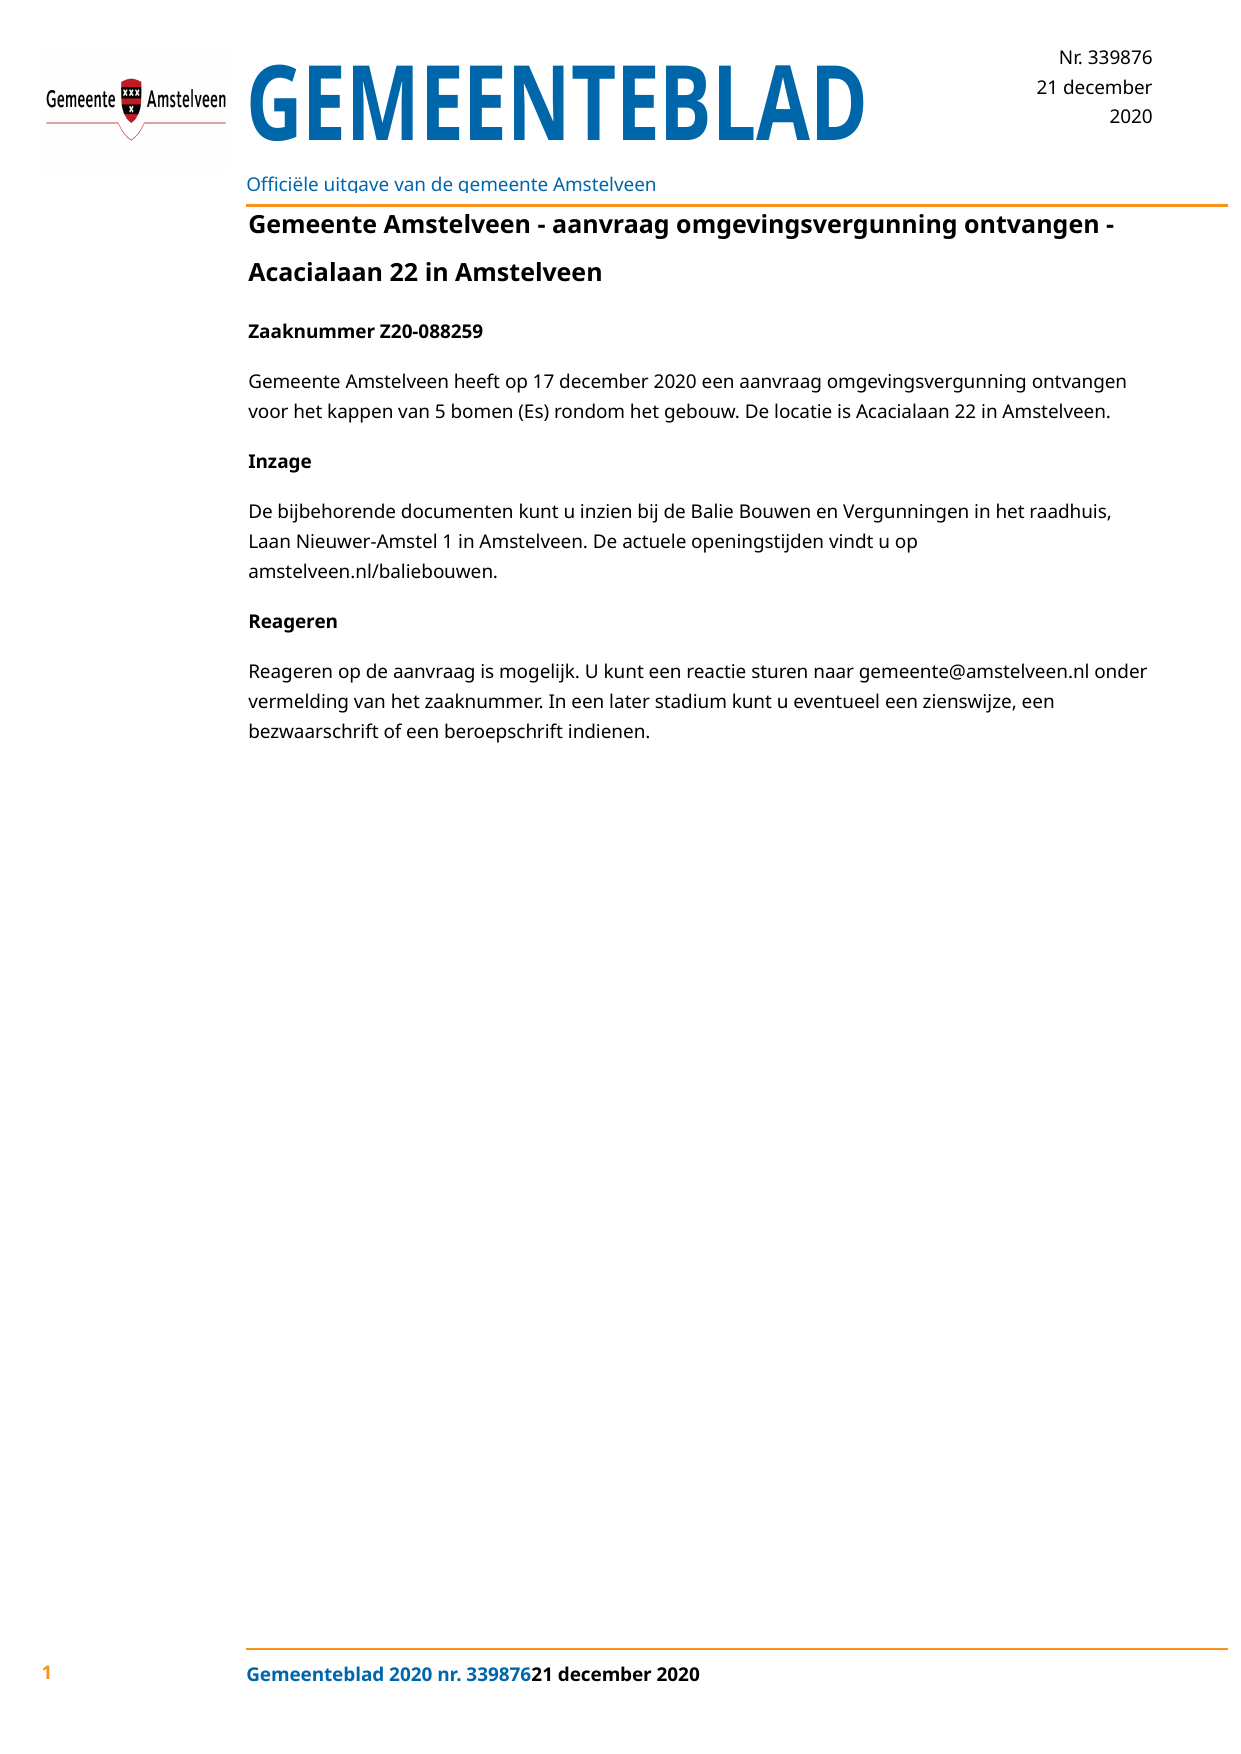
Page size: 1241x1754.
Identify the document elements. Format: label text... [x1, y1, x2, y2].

picture [41, 47, 231, 172]
text De bijbehorende documenten kunt u inzien bij de Balie Bouwen en Vergunningen in het raadhuis, Laan Nieuwer-Amstel 1 in Amstelveen. De actuele openingstijden vindt u op amstelveen.nl/baliebouwen. [248, 499, 1152, 584]
text Reageren [248, 608, 1152, 634]
text Inzage [248, 448, 1152, 474]
text Gemeente Amstelveen - aanvraag omgevingsvergunning ontvangen - Acacialaan 22 in Amstelveen [248, 207, 1152, 288]
text Gemeente Amstelveen heeft op 17 december 2020 een aanvraag omgevingsvergunning ontvangen voor het kappen van 5 bomen (Es) rondom het gebouw. De locatie is Acacialaan 22 in Amstelveen. [248, 368, 1152, 424]
text Zaaknummer Z20-088259 [248, 318, 1152, 344]
text Reageren op de aanvraag is mogelijk. U kunt een reactie sturen naar gemeente@amstelveen.nl onder vermelding van het zaaknummer. In een later stadium kunt u eventueel een zienswijze, een bezwaarschrift of een beroepschrift indienen. [248, 659, 1152, 744]
